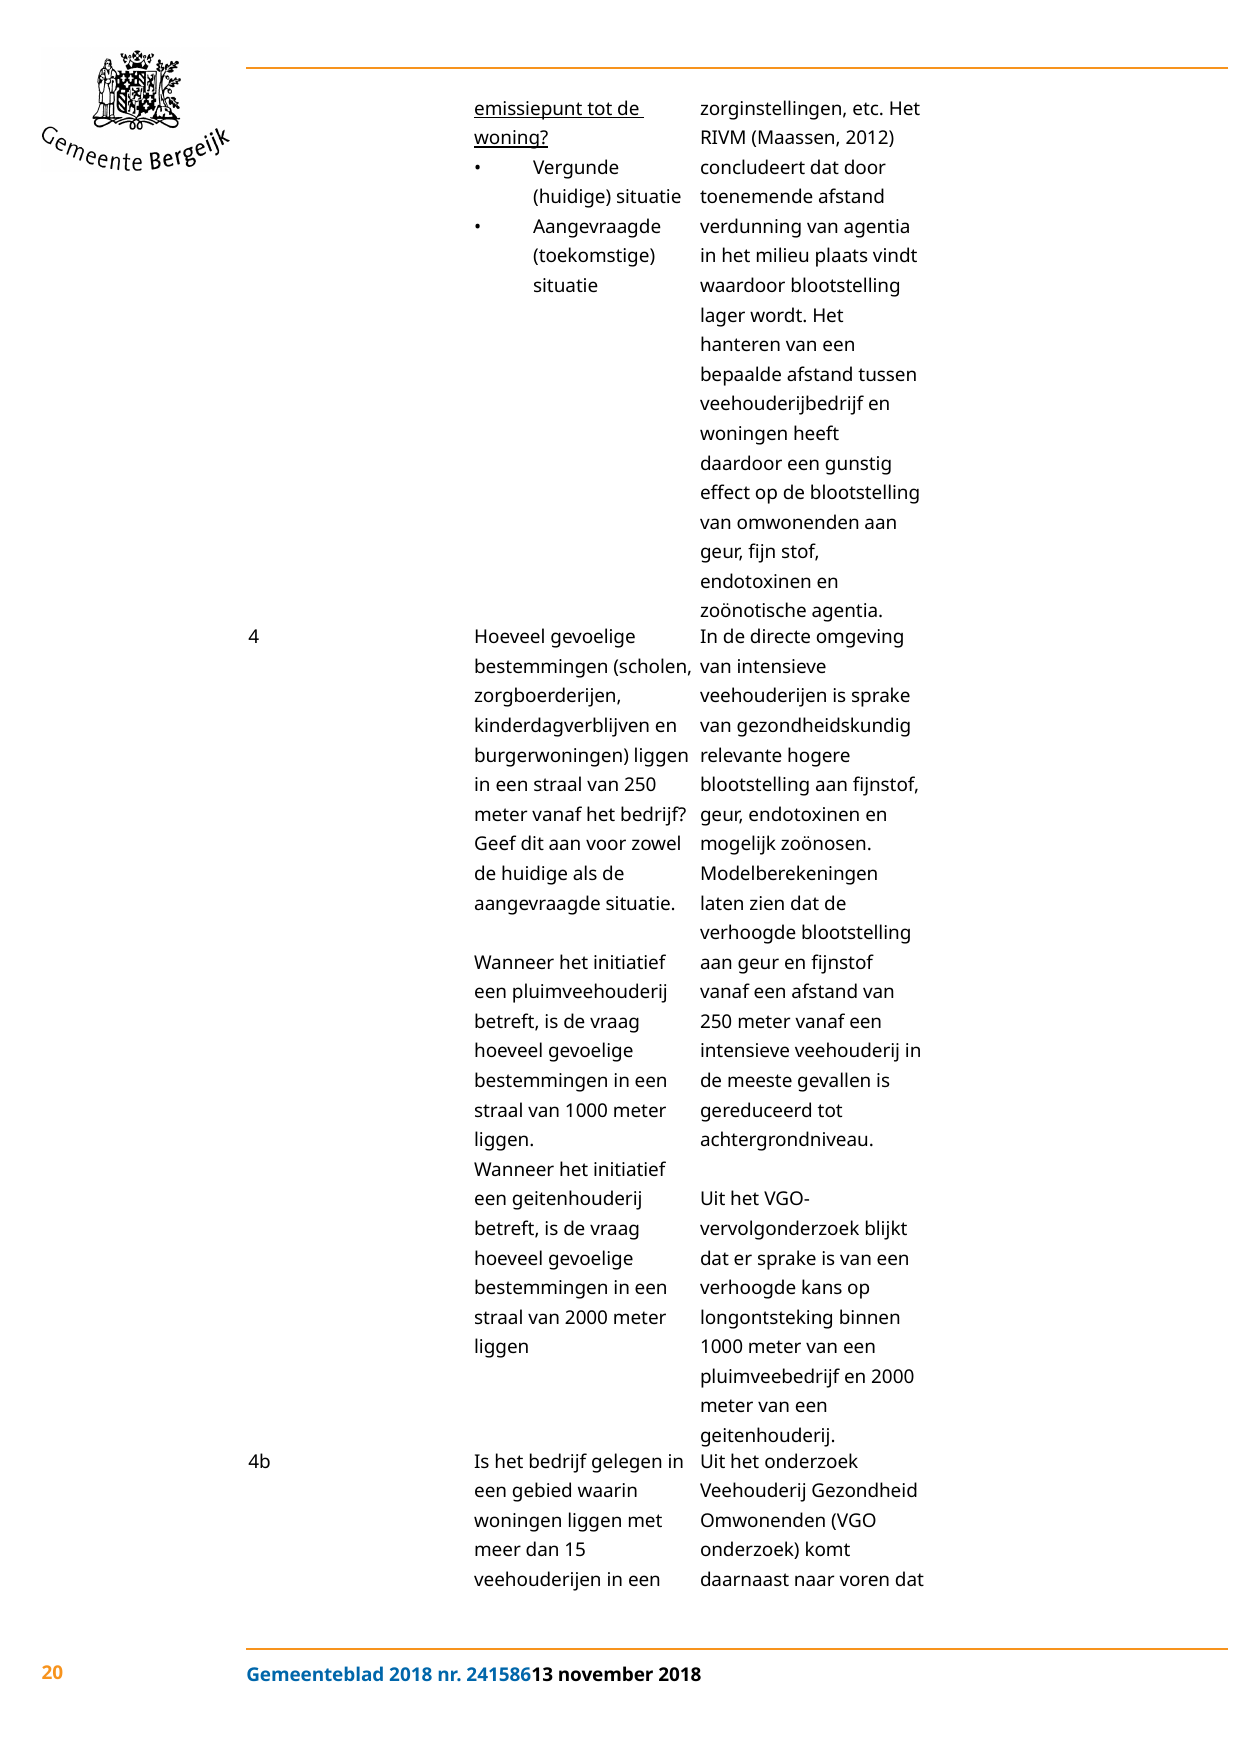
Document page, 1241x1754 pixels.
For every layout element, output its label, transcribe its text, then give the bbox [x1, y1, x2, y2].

table_cell [248, 95, 474, 623]
table_cell [926, 95, 1152, 623]
picture [41, 47, 231, 172]
table_cell [926, 1448, 1152, 1592]
table_cell [926, 624, 1152, 1448]
table_cell Is het bedrijf gelegen in een gebied waarin woningen liggen met meer dan 15 veehouderijen in een [474, 1448, 700, 1592]
table_cell In de directe omgeving van intensieve veehouderijen is sprake van gezondheidskundig relevante hogere blootstelling aan fijnstof, geur, endotoxinen en mogelijk zoönosen. Modelberekeningen laten zien dat de verhoogde blootstelling aan geur en fijnstof vanaf een afstand van 250 meter vanaf een intensieve veehouderij in de meeste gevallen is gereduceerd tot achtergrondniveau. Uit het VGO-vervolgonderzoek blijkt dat er sprake is van een verhoogde kans op longontsteking binnen 1000 meter van een pluimveebedrijf en 2000 meter van een geitenhouderij. [700, 624, 926, 1448]
table_cell Hoeveel gevoelige bestemmingen (scholen, zorgboerderijen, kinderdagverblijven en burgerwoningen) liggen in een straal van 250 meter vanaf het bedrijf? Geef dit aan voor zowel de huidige als de aangevraagde situatie. Wanneer het initiatief een pluimveehouderij betreft, is de vraag hoeveel gevoelige bestemmingen in een straal van 1000 meter liggen. Wanneer het initiatief een geitenhouderij betreft, is de vraag hoeveel gevoelige bestemmingen in een straal van 2000 meter liggen [474, 624, 700, 1448]
table_cell emissiepunt tot de woning? Vergunde (huidige) situatie Aangevraagde (toekomstige) situatie [474, 95, 700, 623]
table_cell 4 [248, 624, 474, 1448]
table_cell Uit het onderzoek Veehouderij Gezondheid Omwonenden (VGO onderzoek) komt daarnaast naar voren dat [700, 1448, 926, 1592]
table_cell zorginstellingen, etc. Het RIVM (Maassen, 2012) concludeert dat door toenemende afstand verdunning van agentia in het milieu plaats vindt waardoor blootstelling lager wordt. Het hanteren van een bepaalde afstand tussen veehouderijbedrijf en woningen heeft daardoor een gunstig effect op de blootstelling van omwonenden aan geur, fijn stof, endotoxinen en zoönotische agentia. [700, 95, 926, 623]
table_cell 4b [248, 1448, 474, 1592]
